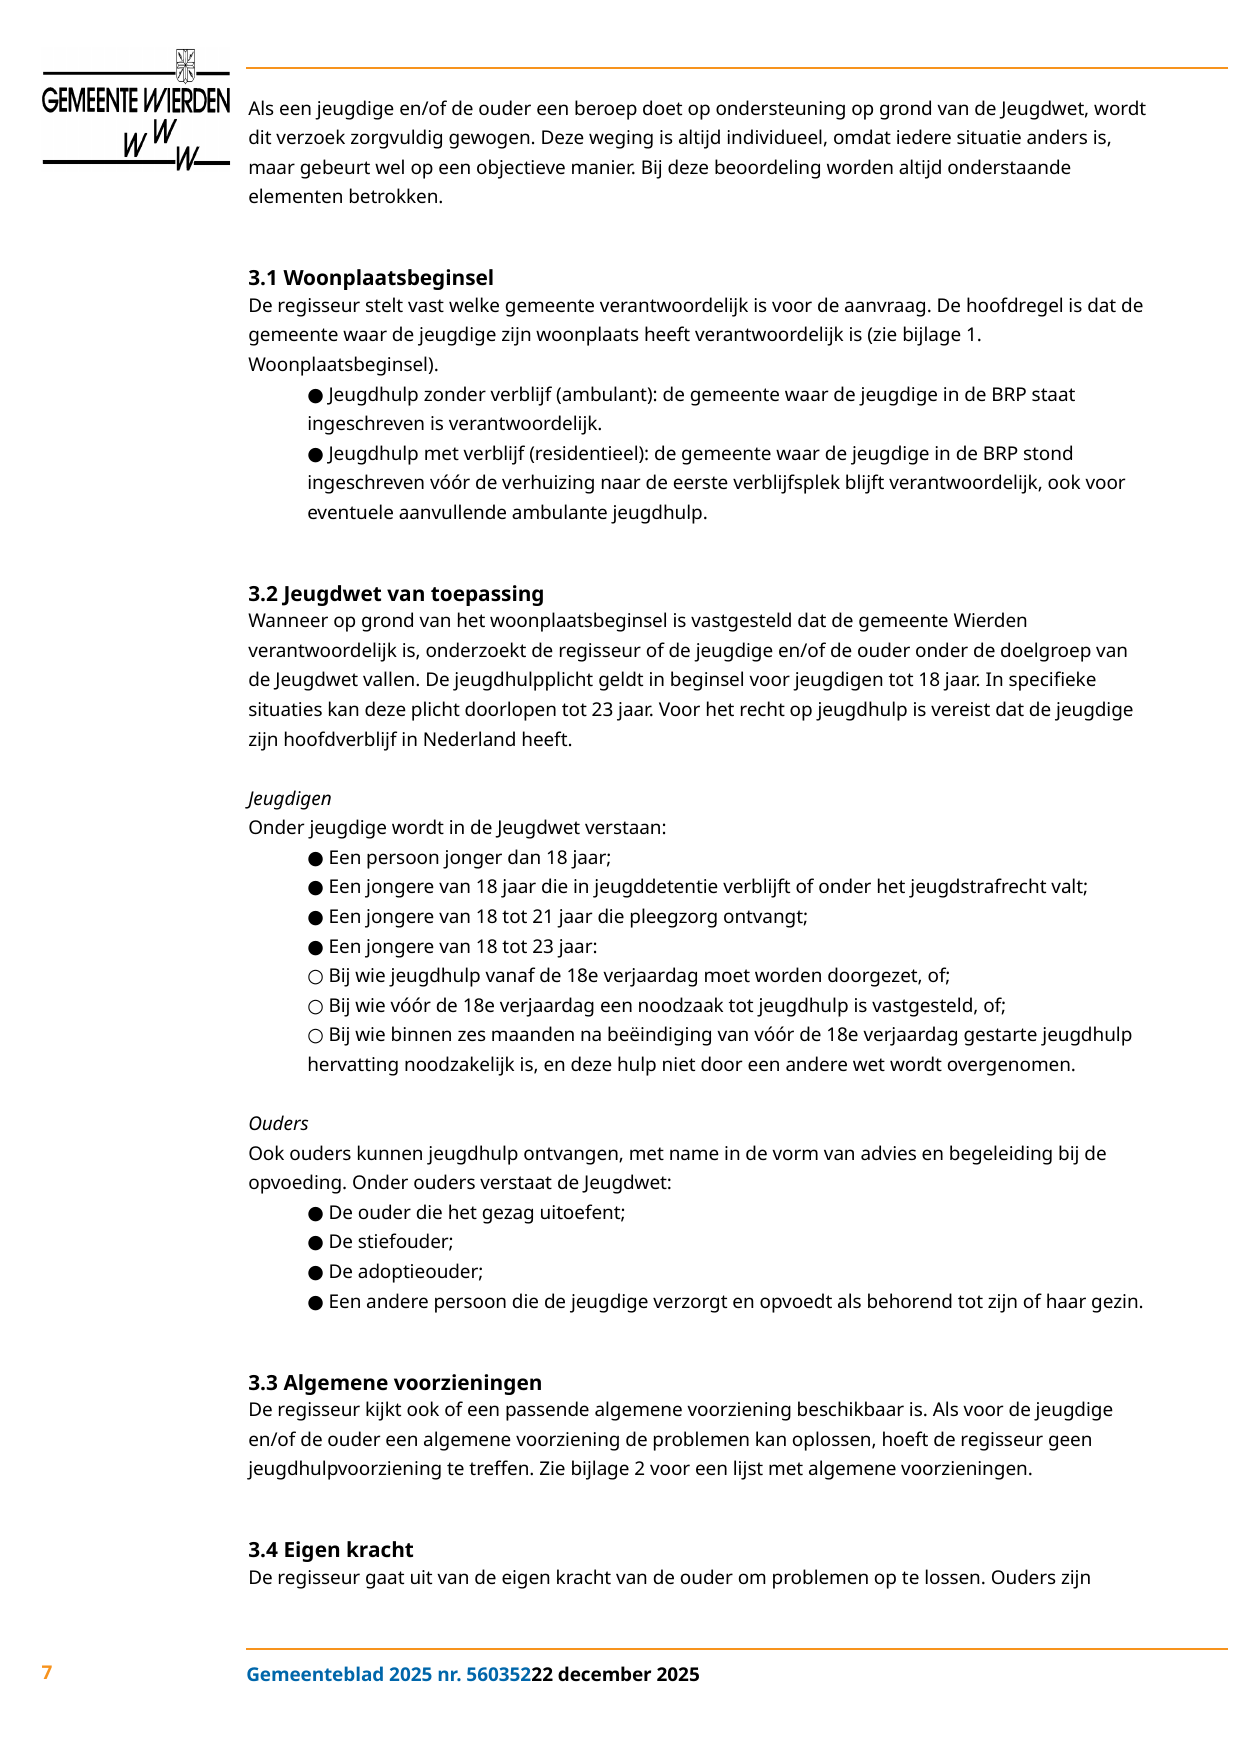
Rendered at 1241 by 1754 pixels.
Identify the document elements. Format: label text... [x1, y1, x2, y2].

text De regisseur kijkt ook of een passende algemene voorziening beschikbaar is. Als voor de jeugdige en/of de ouder een algemene voorziening de problemen kan oplossen, hoeft de regisseur geen jeugdhulpvoorziening te treffen. Zie bijlage 2 voor een lijst met algemene voorzieningen. [248, 1396, 1152, 1481]
text 3.1 Woonplaatsbeginsel [248, 263, 1152, 292]
text De regisseur gaat uit van de eigen kracht van de ouder om problemen op te lossen. Ouders zijn [248, 1564, 1152, 1590]
list ● Jeugdhulp zonder verblijf (ambulant): de gemeente waar de jeugdige in de BRP staat ingeschreven is verantwoordelijk. [248, 381, 1152, 436]
list ● Een jongere van 18 jaar die in jeugddetentie verblijft of onder het jeugdstrafrecht valt; [248, 874, 1152, 899]
text 3.4 Eigen kracht [248, 1536, 1152, 1564]
list ● Een jongere van 18 tot 21 jaar die pleegzorg ontvangt; [248, 903, 1152, 929]
text Onder jeugdige wordt in de Jeugdwet verstaan: [248, 814, 1152, 840]
list ● Een andere persoon die de jeugdige verzorgt en opvoedt als behorend tot zijn of haar gezin. [248, 1288, 1152, 1314]
list ○ Bij wie binnen zes maanden na beëindiging van vóór de 18e verjaardag gestarte jeugdhulp hervatting noodzakelijk is, en deze hulp niet door een andere wet wordt overgenomen. [248, 1022, 1152, 1077]
list ○ Bij wie vóór de 18e verjaardag een noodzaak tot jeugdhulp is vastgesteld, of; [248, 992, 1152, 1018]
picture [41, 47, 231, 172]
list ● De adoptieouder; [248, 1258, 1152, 1284]
text De regisseur stelt vast welke gemeente verantwoordelijk is voor de aanvraag. De hoofdregel is dat de gemeente waar de jeugdige zijn woonplaats heeft verantwoordelijk is (zie bijlage 1. Woonplaatsbeginsel). [248, 292, 1152, 377]
text 3.3 Algemene voorzieningen [248, 1368, 1152, 1396]
text Wanneer op grond van het woonplaatsbeginsel is vastgesteld dat de gemeente Wierden verantwoordelijk is, onderzoekt de regisseur of de jeugdige en/of de ouder onder de doelgroep van de Jeugdwet vallen. De jeugdhulpplicht geldt in beginsel voor jeugdigen tot 18 jaar. In specifieke situaties kan deze plicht doorlopen tot 23 jaar. Voor het recht op jeugdhulp is vereist dat de jeugdige zijn hoofdverblijf in Nederland heeft. [248, 607, 1152, 752]
text Ook ouders kunnen jeugdhulp ontvangen, met name in de vorm van advies en begeleiding bij de opvoeding. Onder ouders verstaat de Jeugdwet: [248, 1140, 1152, 1195]
text 3.2 Jeugdwet van toepassing [248, 579, 1152, 607]
list ● Een persoon jonger dan 18 jaar; [248, 844, 1152, 870]
list ● De ouder die het gezag uitoefent; [248, 1199, 1152, 1225]
text Jeugdigen [248, 785, 1152, 811]
text Als een jeugdige en/of de ouder een beroep doet op ondersteuning op grond van de Jeugdwet, wordt dit verzoek zorgvuldig gewogen. Deze weging is altijd individueel, omdat iedere situatie anders is, maar gebeurt wel op een objectieve manier. Bij deze beoordeling worden altijd onderstaande elementen betrokken. [248, 95, 1152, 209]
list ● Jeugdhulp met verblijf (residentieel): de gemeente waar de jeugdige in de BRP stond ingeschreven vóór de verhuizing naar de eerste verblijfsplek blijft verantwoordelijk, ook voor eventuele aanvullende ambulante jeugdhulp. [248, 440, 1152, 525]
text Ouders [248, 1110, 1152, 1136]
list ● Een jongere van 18 tot 23 jaar: [248, 933, 1152, 959]
list ○ Bij wie jeugdhulp vanaf de 18e verjaardag moet worden doorgezet, of; [248, 962, 1152, 988]
list ● De stiefouder; [248, 1229, 1152, 1254]
